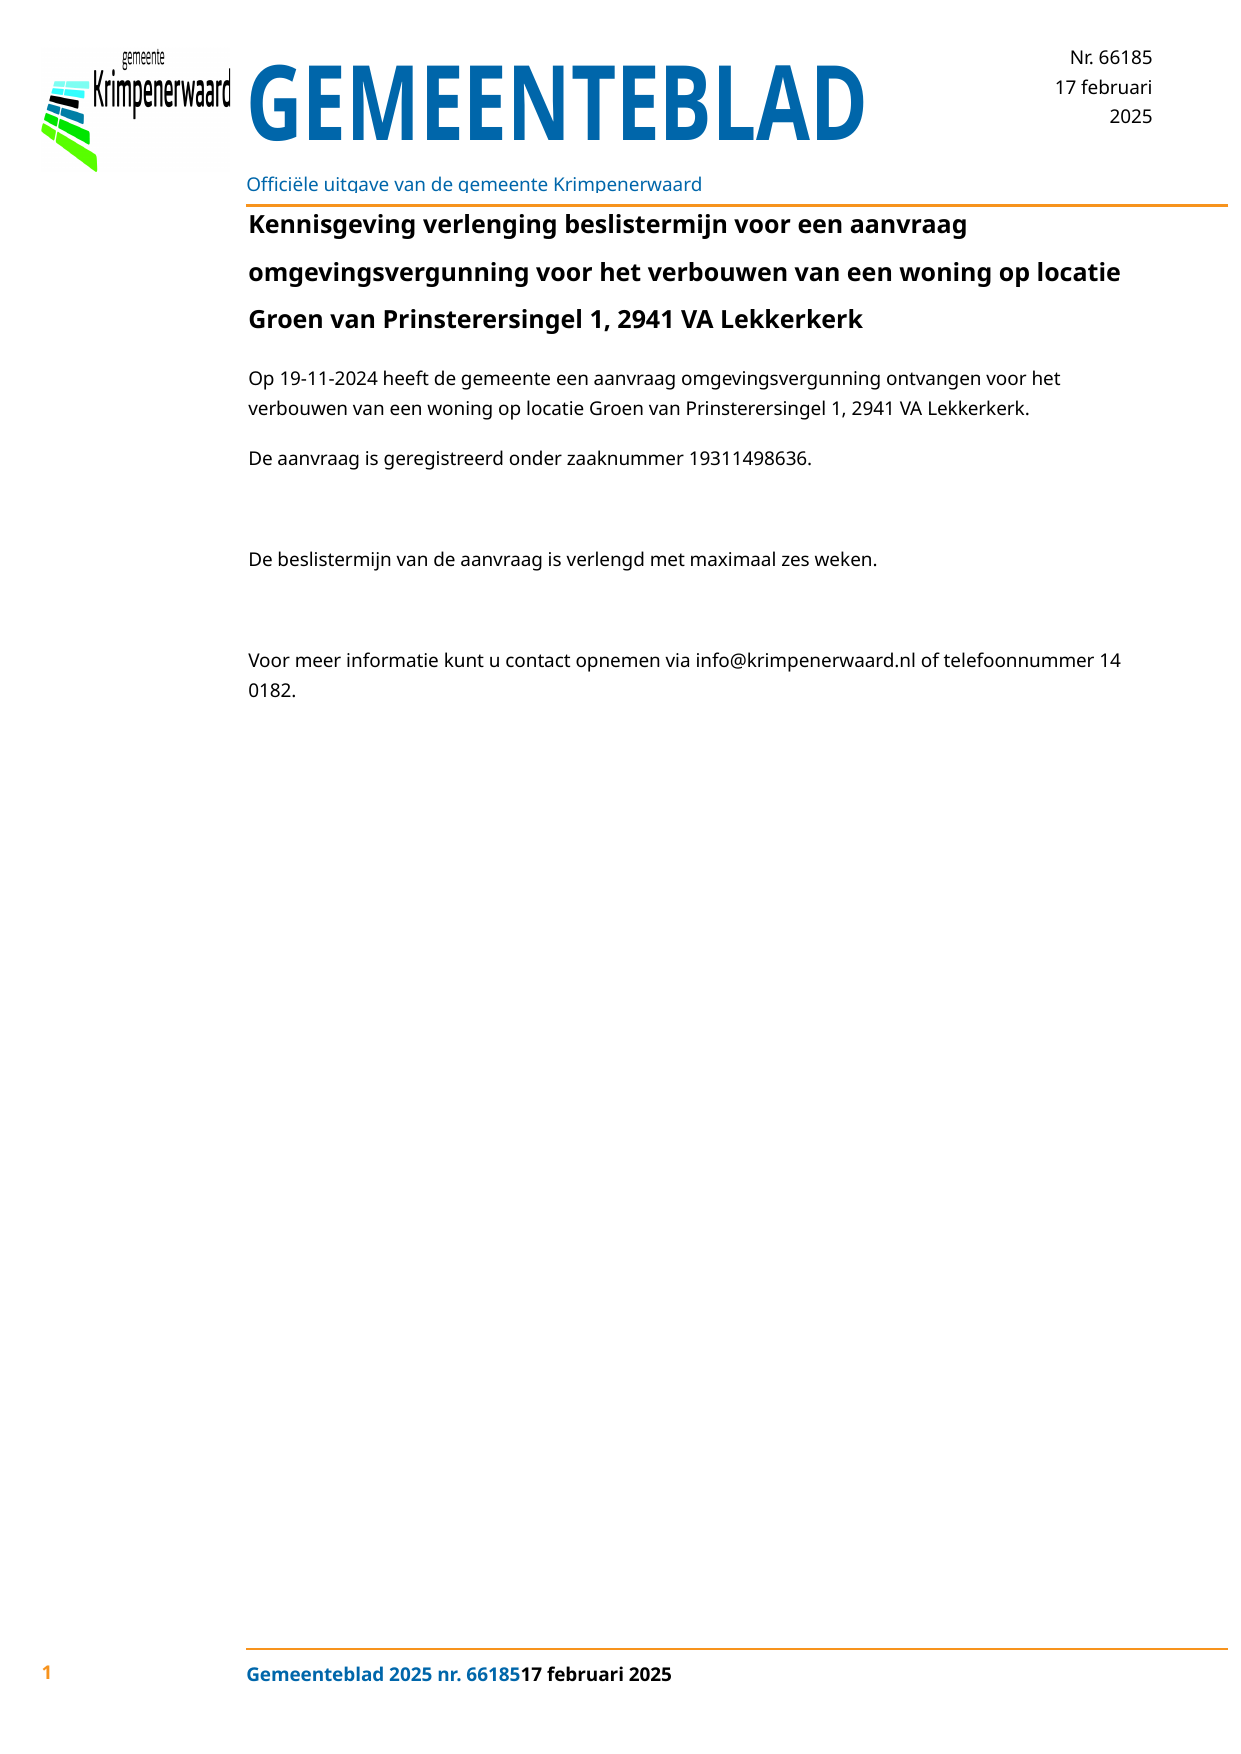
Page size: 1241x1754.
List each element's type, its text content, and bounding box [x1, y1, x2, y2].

picture [41, 47, 231, 172]
text De beslistermijn van de aanvraag is verlengd met maximaal zes weken. [248, 546, 1152, 572]
text Kennisgeving verlenging beslistermijn voor een aanvraag omgevingsvergunning voor het verbouwen van een woning op locatie Groen van Prinsterersingel 1, 2941 VA Lekkerkerk [248, 207, 1152, 336]
text De aanvraag is geregistreerd onder zaaknummer 19311498636. [248, 446, 1152, 471]
text Op 19-11-2024 heeft de gemeente een aanvraag omgevingsvergunning ontvangen voor het verbouwen van een woning op locatie Groen van Prinsterersingel 1, 2941 VA Lekkerkerk. [248, 366, 1152, 421]
text Voor meer informatie kunt u contact opnemen via info@krimpenerwaard.nl of telefoonnummer 14 0182. [248, 647, 1152, 702]
